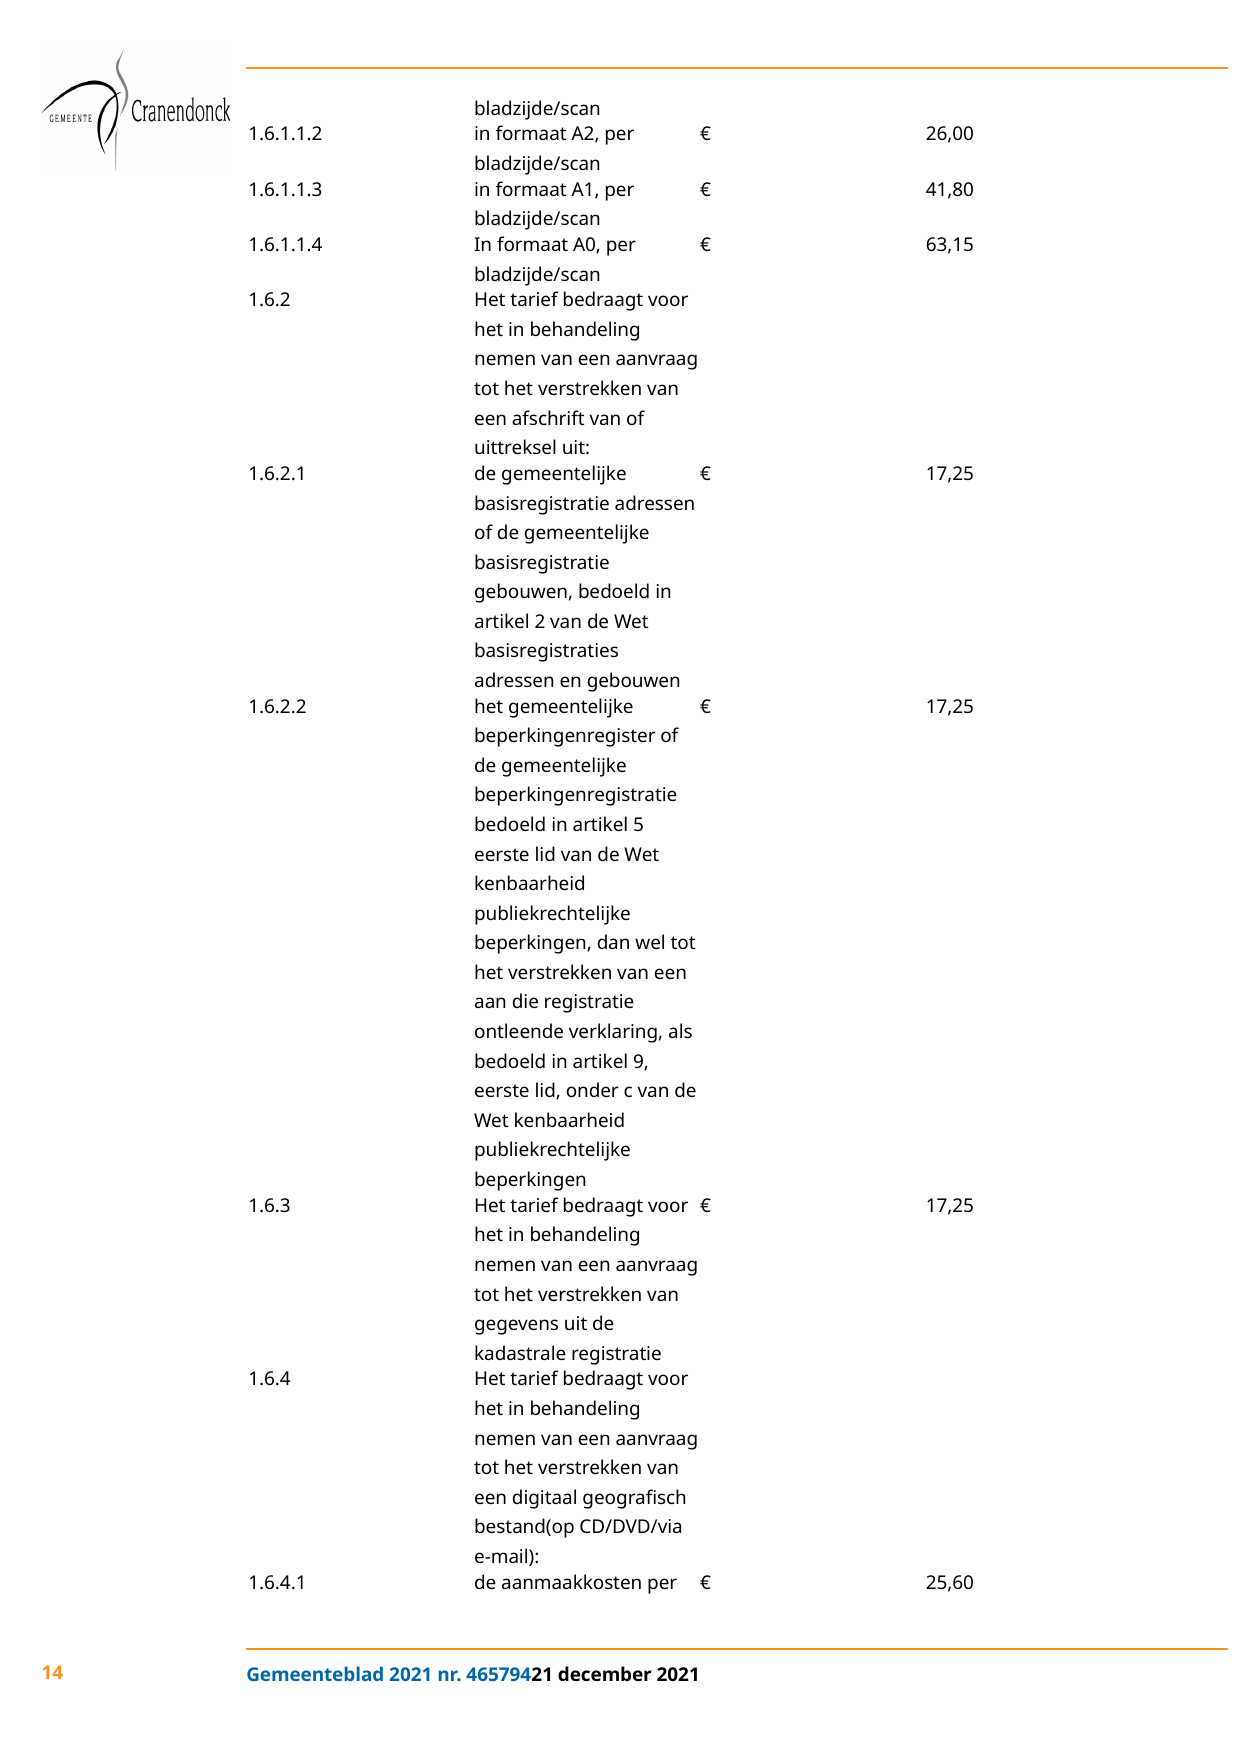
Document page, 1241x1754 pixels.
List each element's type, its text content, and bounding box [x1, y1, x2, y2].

table_cell [926, 1366, 1152, 1569]
table_cell In formaat A0, per bladzijde/scan [474, 231, 700, 286]
table_cell 25,60 [926, 1569, 1152, 1594]
table_cell 1.6.2 [248, 286, 474, 460]
table_cell 26,00 [926, 121, 1152, 176]
table_cell [926, 95, 1152, 121]
table_cell 17,25 [926, 460, 1152, 693]
table_cell in formaat A1, per bladzijde/scan [474, 176, 700, 231]
table_cell [700, 95, 926, 121]
table_cell 1.6.4.1 [248, 1569, 474, 1594]
table_cell € [700, 1569, 926, 1594]
table_cell € [700, 693, 926, 1192]
table_cell 1.6.1.1.2 [248, 121, 474, 176]
table_cell de gemeentelijke basisregistratie adressen of de gemeentelijke basisregistratie gebouwen, bedoeld in artikel 2 van de Wet basisregistraties adressen en gebouwen [474, 460, 700, 693]
table_cell in formaat A2, per bladzijde/scan [474, 121, 700, 176]
table_cell 1.6.2.1 [248, 460, 474, 693]
table_cell € [700, 460, 926, 693]
table_cell 1.6.1.1.4 [248, 231, 474, 286]
table_cell 17,25 [926, 1192, 1152, 1366]
table_cell Het tarief bedraagt voor het in behandeling nemen van een aanvraag tot het verstrekken van een digitaal geografisch bestand(op CD/DVD/via e-mail): [474, 1366, 700, 1569]
table_cell 41,80 [926, 176, 1152, 231]
table_cell [248, 95, 474, 121]
table_cell [700, 286, 926, 460]
table_cell 17,25 [926, 693, 1152, 1192]
picture [41, 47, 231, 172]
table_cell € [700, 1192, 926, 1366]
table_cell het gemeentelijke beperkingenregister of de gemeentelijke beperkingenregistratie bedoeld in artikel 5 eerste lid van de Wet kenbaarheid publiekrechtelijke beperkingen, dan wel tot het verstrekken van een aan die registratie ontleende verklaring, als bedoeld in artikel 9, eerste lid, onder c van de Wet kenbaarheid publiekrechtelijke beperkingen [474, 693, 700, 1192]
table_cell Het tarief bedraagt voor het in behandeling nemen van een aanvraag tot het verstrekken van een afschrift van of uittreksel uit: [474, 286, 700, 460]
table_cell 1.6.1.1.3 [248, 176, 474, 231]
table_cell 1.6.3 [248, 1192, 474, 1366]
table_cell 1.6.2.2 [248, 693, 474, 1192]
table_cell € [700, 231, 926, 286]
table_cell 63,15 [926, 231, 1152, 286]
table_cell [926, 286, 1152, 460]
table_cell 1.6.4 [248, 1366, 474, 1569]
table_cell € [700, 121, 926, 176]
table_cell Het tarief bedraagt voor het in behandeling nemen van een aanvraag tot het verstrekken van gegevens uit de kadastrale registratie [474, 1192, 700, 1366]
table_cell de aanmaakkosten per [474, 1569, 700, 1594]
table_cell [700, 1366, 926, 1569]
table_cell bladzijde/scan [474, 95, 700, 121]
table_cell € [700, 176, 926, 231]
